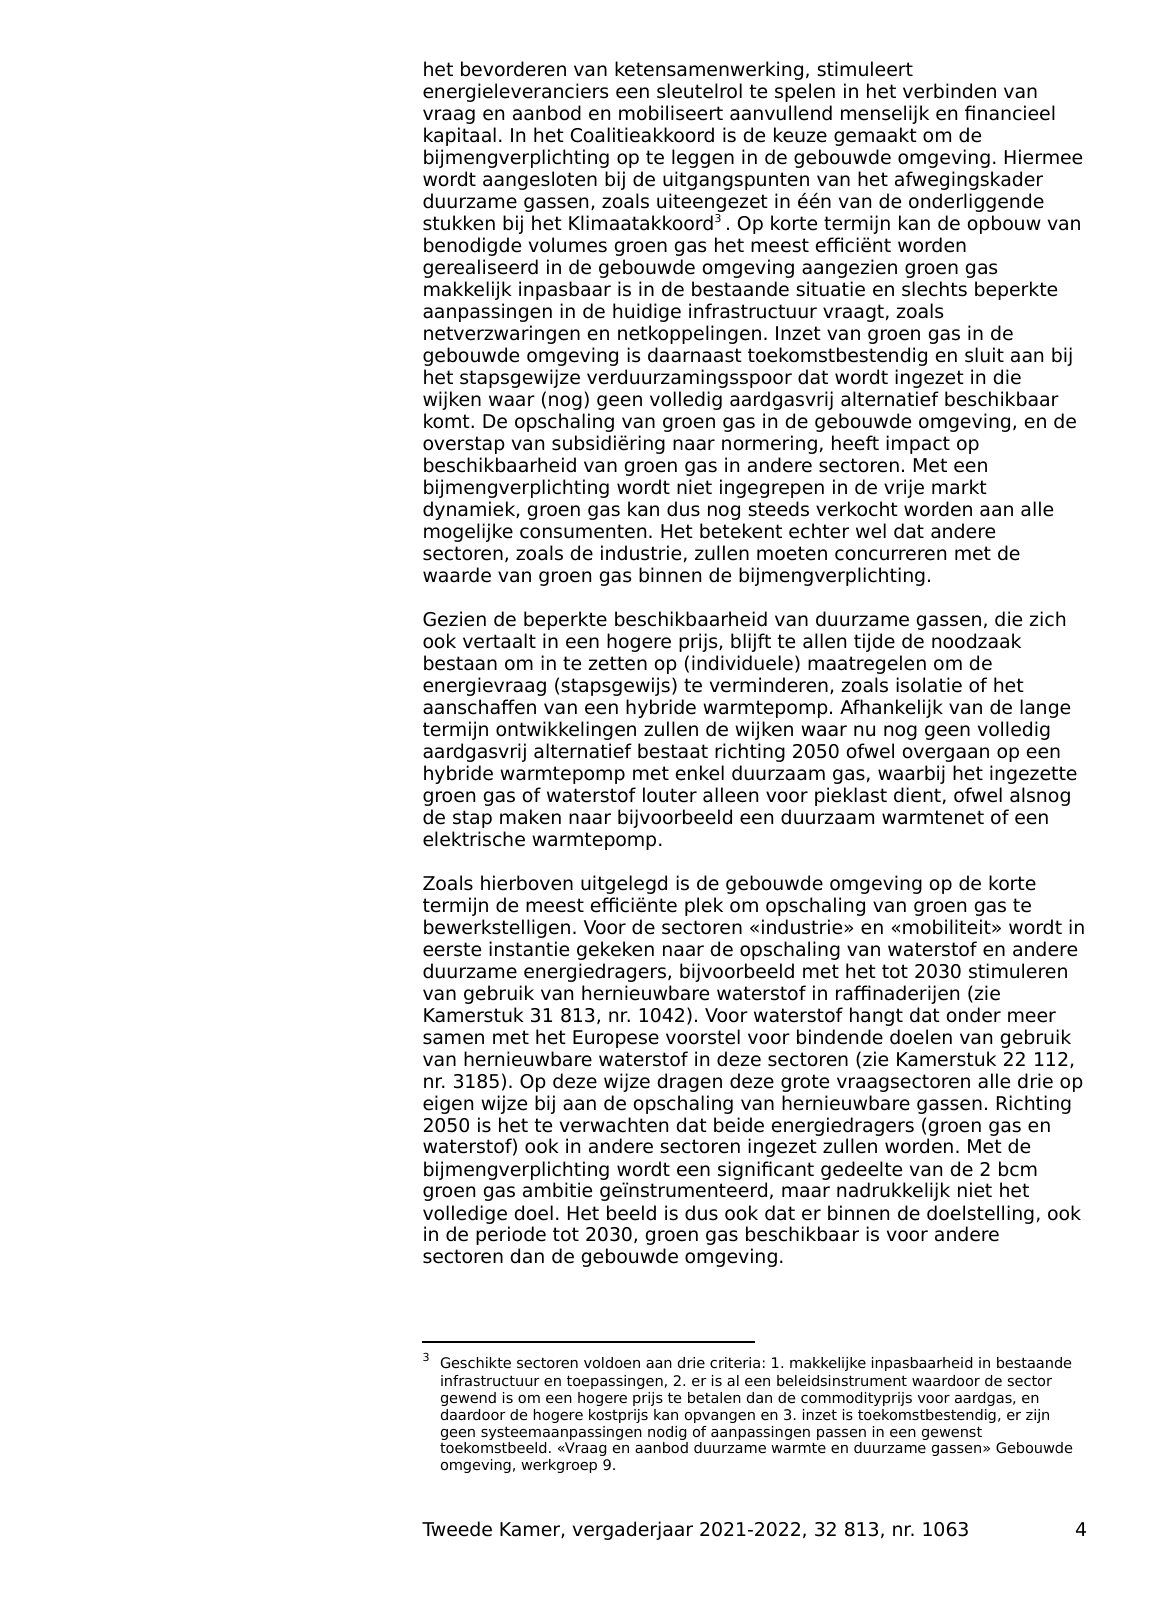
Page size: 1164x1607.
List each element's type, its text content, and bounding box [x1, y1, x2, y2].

text Gezien de beperkte beschikbaarheid van duurzame gassen, die zich ook vertaalt in een hogere prijs, blijft te allen tijde de noodzaak bestaan om in te zetten op (individuele) maatregelen om de energievraag (stapsgewijs) te verminderen, zoals isolatie of het aanschaffen van een hybride warmtepomp. Afhankelijk van de lange termijn ontwikkelingen zullen de wijken waar nu nog geen volledig aardgasvrij alternatief bestaat richting 2050 ofwel overgaan op een hybride warmtepomp met enkel duurzaam gas, waarbij het ingezette groen gas of waterstof louter alleen voor pieklast dient, ofwel alsnog de stap maken naar bijvoorbeeld een duurzaam warmtenet of een elektrische warmtepomp. [422, 609, 1087, 851]
text het bevorderen van ketensamenwerking, stimuleert energieleveranciers een sleutelrol te spelen in het verbinden van vraag en aanbod en mobiliseert aanvullend menselijk en financieel kapitaal. In het Coalitieakkoord is de keuze gemaakt om de bijmengverplichting op te leggen in de gebouwde omgeving. Hiermee wordt aangesloten bij de uitgangspunten van het afwegingskader duurzame gassen, zoals uiteengezet in één van de onderliggende stukken bij het Klimaatakkoord. Op korte termijn kan de opbouw van benodigde volumes groen gas het meest efficiënt worden gerealiseerd in de gebouwde omgeving aangezien groen gas makkelijk inpasbaar is in de bestaande situatie en slechts beperkte aanpassingen in de huidige infrastructuur vraagt, zoals netverzwaringen en netkoppelingen. Inzet van groen gas in de gebouwde omgeving is daarnaast toekomstbestendig en sluit aan bij het stapsgewijze verduurzamingsspoor dat wordt ingezet in die wijken waar (nog) geen volledig aardgasvrij alternatief beschikbaar komt. De opschaling van groen gas in de gebouwde omgeving, en de overstap van subsidiëring naar normering, heeft impact op beschikbaarheid van groen gas in andere sectoren. Met een bijmengverplichting wordt niet ingegrepen in de vrije markt dynamiek, groen gas kan dus nog steeds verkocht worden aan alle mogelijke consumenten. Het betekent echter wel dat andere sectoren, zoals de industrie, zullen moeten concurreren met de waarde van groen gas binnen de bijmengverplichting. [422, 59, 1087, 587]
text Zoals hierboven uitgelegd is de gebouwde omgeving op de korte termijn de meest efficiënte plek om opschaling van groen gas te bewerkstelligen. Voor de sectoren «industrie» en «mobiliteit» wordt in eerste instantie gekeken naar de opschaling van waterstof en andere duurzame energiedragers, bijvoorbeeld met het tot 2030 stimuleren van gebruik van hernieuwbare waterstof in raffinaderijen (zie Kamerstuk 31 813, nr. 1042). Voor waterstof hangt dat onder meer samen met het Europese voorstel voor bindende doelen van gebruik van hernieuwbare waterstof in deze sectoren (zie Kamerstuk 22 112, nr. 3185). Op deze wijze dragen deze grote vraagsectoren alle drie op eigen wijze bij aan de opschaling van hernieuwbare gassen. Richting 2050 is het te verwachten dat beide energiedragers (groen gas en waterstof) ook in andere sectoren ingezet zullen worden. Met de bijmengverplichting wordt een significant gedeelte van de 2 bcm groen gas ambitie geïnstrumenteerd, maar nadrukkelijk niet het volledige doel. Het beeld is dus ook dat er binnen de doelstelling, ook in de periode tot 2030, groen gas beschikbaar is voor andere sectoren dan de gebouwde omgeving. [422, 873, 1087, 1268]
text Geschikte sectoren voldoen aan drie criteria: 1. makkelijke inpasbaarheid in bestaande infrastructuur en toepassingen, 2. er is al een beleidsinstrument waardoor de sector gewend is om een hogere prijs te betalen dan de commodityprijs voor aardgas, en daardoor de hogere kostprijs kan opvangen en 3. inzet is toekomstbestendig, er zijn geen systeemaanpassingen nodig of aanpassingen passen in een gewenst toekomstbeeld. «Vraag en aanbod duurzame warmte en duurzame gassen» Gebouwde omgeving, werkgroep 9. [422, 1351, 1087, 1474]
